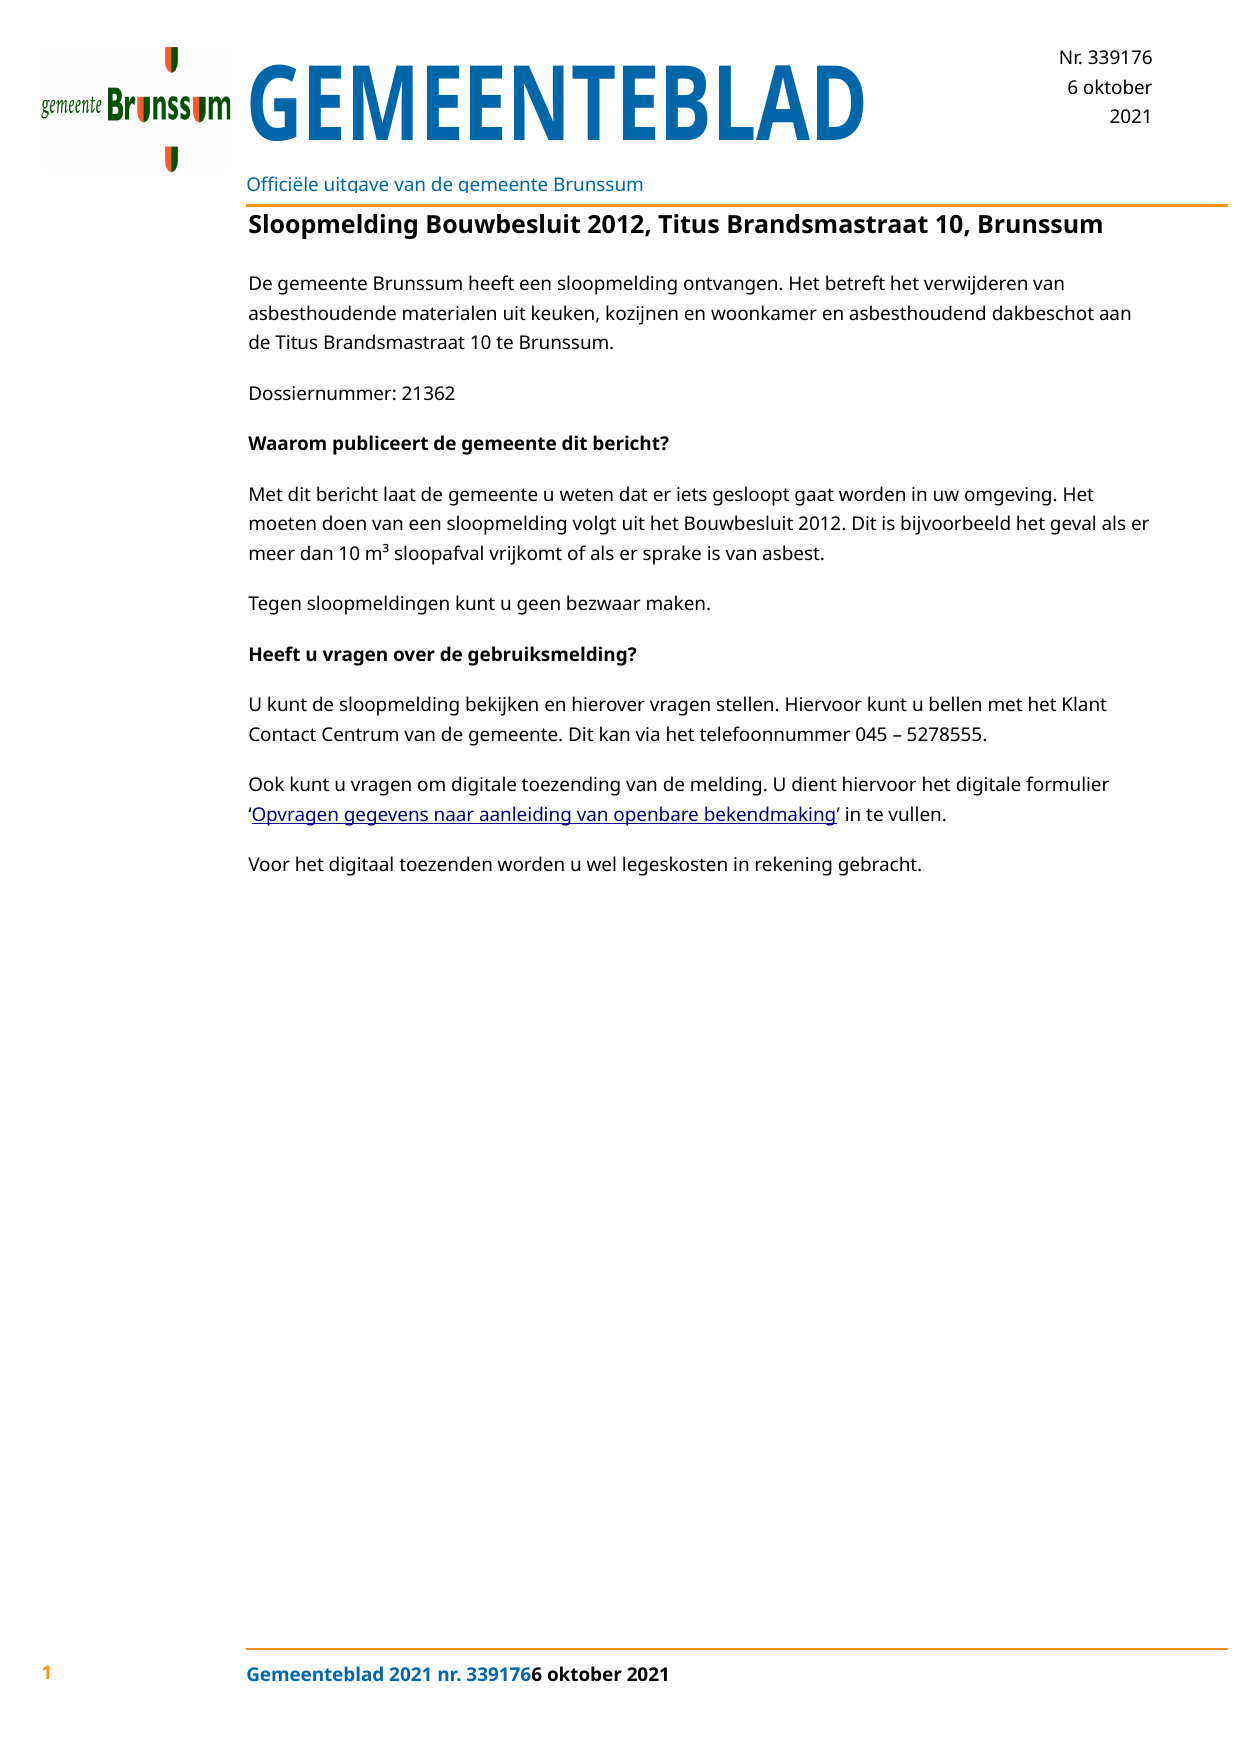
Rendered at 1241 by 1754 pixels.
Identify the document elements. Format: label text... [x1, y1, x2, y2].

text Sloopmelding Bouwbesluit 2012, Titus Brandsmastraat 10, Brunssum [248, 207, 1152, 241]
text Waarom publiceert de gemeente dit bericht? [248, 430, 1152, 456]
text Met dit bericht laat de gemeente u weten dat er iets gesloopt gaat worden in uw omgeving. Het moeten doen van een sloopmelding volgt uit het Bouwbesluit 2012. Dit is bijvoorbeeld het geval als er meer dan 10 m³ sloopafval vrijkomt of als er sprake is van asbest. [248, 481, 1152, 566]
text De gemeente Brunssum heeft een sloopmelding ontvangen. Het betreft het verwijderen van asbesthoudende materialen uit keuken, kozijnen en woonkamer en asbesthoudend dakbeschot aan de Titus Brandsmastraat 10 te Brunssum. [248, 270, 1152, 355]
text U kunt de sloopmelding bekijken en hierover vragen stellen. Hiervoor kunt u bellen met het Klant Contact Centrum van de gemeente. Dit kan via het telefoonnummer 045 – 5278555. [248, 691, 1152, 746]
picture [41, 47, 231, 172]
text Voor het digitaal toezenden worden u wel legeskosten in rekening gebracht. [248, 851, 1152, 877]
text Tegen sloopmeldingen kunt u geen bezwaar maken. [248, 590, 1152, 616]
text Dossiernummer: 21362 [248, 380, 1152, 406]
text Ook kunt u vragen om digitale toezending van de melding. U dient hiervoor het digitale formulier ‘Opvragen gegevens naar aanleiding van openbare bekendmaking’ in te vullen. [248, 771, 1152, 826]
text Heeft u vragen over de gebruiksmelding? [248, 641, 1152, 666]
